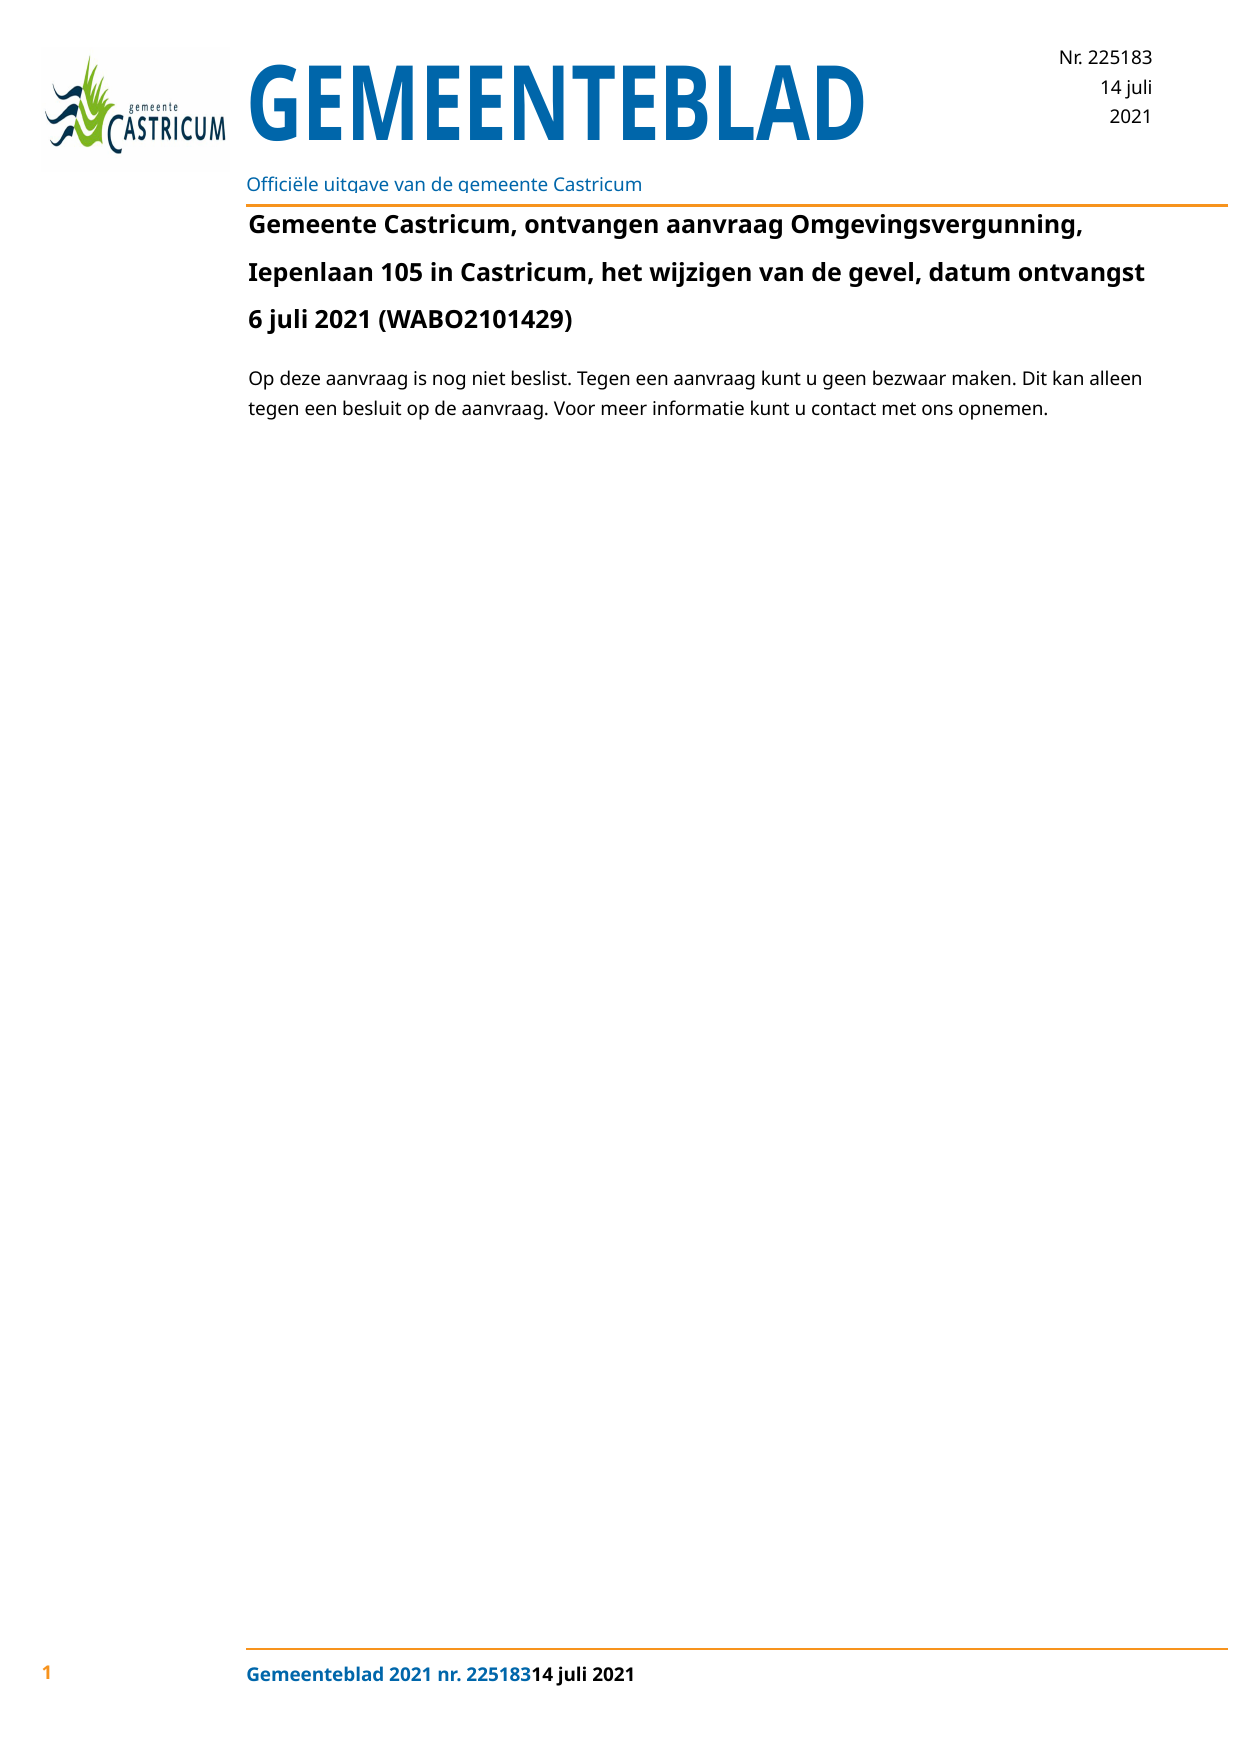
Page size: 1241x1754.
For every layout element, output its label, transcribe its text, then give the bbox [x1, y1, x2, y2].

text Gemeente Castricum, ontvangen aanvraag Omgevingsvergunning, Iepenlaan 105 in Castricum, het wijzigen van de gevel, datum ontvangst 6 juli 2021 (WABO2101429) [248, 207, 1152, 336]
picture [41, 47, 231, 172]
text Op deze aanvraag is nog niet beslist. Tegen een aanvraag kunt u geen bezwaar maken. Dit kan alleen tegen een besluit op de aanvraag. Voor meer informatie kunt u contact met ons opnemen. [248, 366, 1152, 421]
